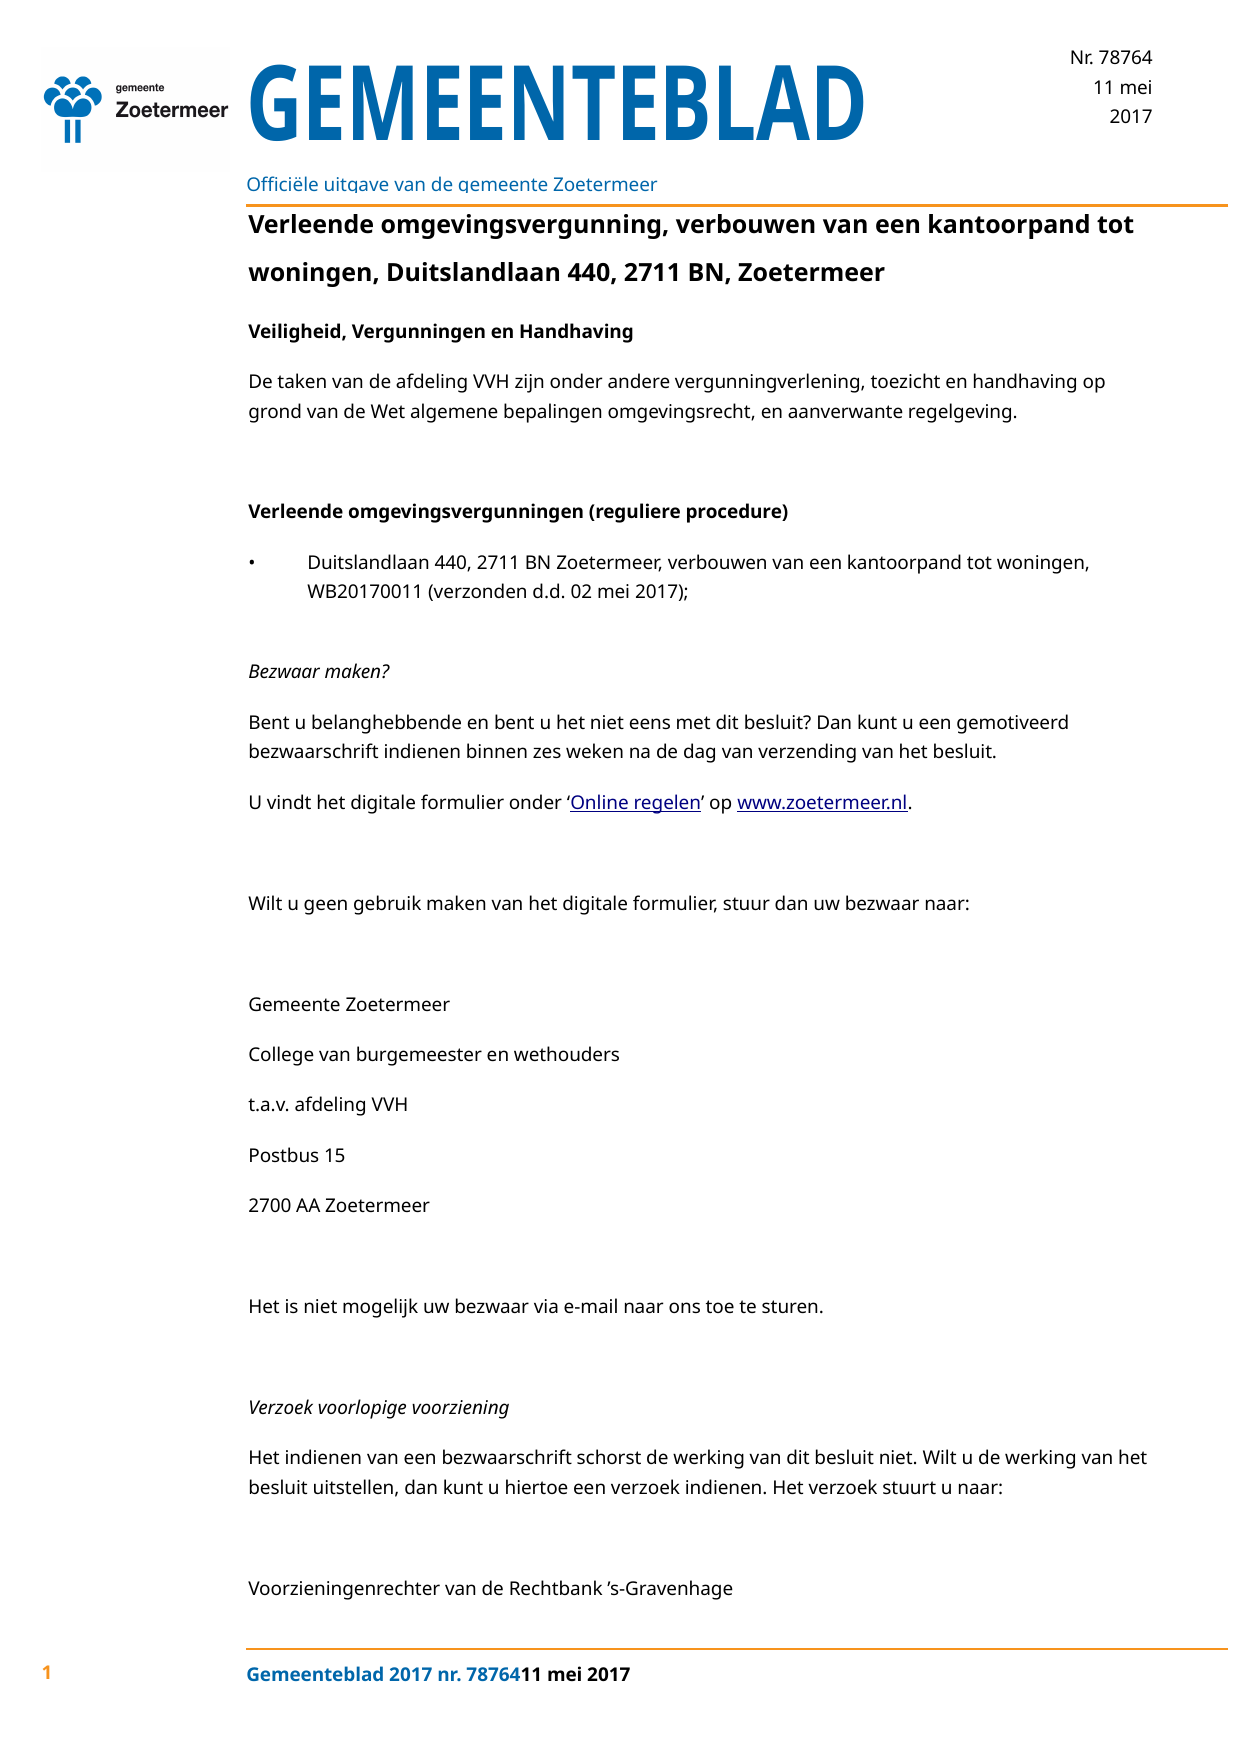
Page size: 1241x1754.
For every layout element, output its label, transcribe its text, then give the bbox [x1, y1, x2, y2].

text U vindt het digitale formulier onder ‘Online regelen’ op www.zoetermeer.nl. [248, 789, 1152, 815]
text Bent u belanghebbende en bent u het niet eens met dit besluit? Dan kunt u een gemotiveerd bezwaarschrift indienen binnen zes weken na de dag van verzending van het besluit. [248, 709, 1152, 764]
text Gemeente Zoetermeer [248, 991, 1152, 1017]
text Postbus 15 [248, 1142, 1152, 1168]
text Veiligheid, Vergunningen en Handhaving [248, 318, 1152, 344]
text College van burgemeester en wethouders [248, 1041, 1152, 1067]
text De taken van de afdeling VVH zijn onder andere vergunningverlening, toezicht en handhaving op grond van de Wet algemene bepalingen omgevingsrecht, en aanverwante regelgeving. [248, 368, 1152, 424]
text 2700 AA Zoetermeer [248, 1192, 1152, 1218]
text Verleende omgevingsvergunningen (reguliere procedure) [248, 499, 1152, 524]
text Bezwaar maken? [248, 659, 1152, 684]
text Verleende omgevingsvergunning, verbouwen van een kantoorpand tot woningen, Duitslandlaan 440, 2711 BN, Zoetermeer [248, 207, 1152, 288]
text Verzoek voorlopige voorziening [248, 1394, 1152, 1420]
text Wilt u geen gebruik maken van het digitale formulier, stuur dan uw bezwaar naar: [248, 890, 1152, 916]
text Het is niet mogelijk uw bezwaar via e-mail naar ons toe te sturen. [248, 1293, 1152, 1319]
text Het indienen van een bezwaarschrift schorst de werking van dit besluit niet. Wilt u de werking van het besluit uitstellen, dan kunt u hiertoe een verzoek indienen. Het verzoek stuurt u naar: [248, 1444, 1152, 1500]
picture [41, 47, 231, 172]
text Voorzieningenrechter van de Rechtbank ’s-Gravenhage [248, 1575, 1152, 1601]
text t.a.v. afdeling VVH [248, 1092, 1152, 1117]
list Duitslandlaan 440, 2711 BN Zoetermeer, verbouwen van een kantoorpand tot woningen, WB20170011 (verzonden d.d. 02 mei 2017); [248, 549, 1152, 604]
